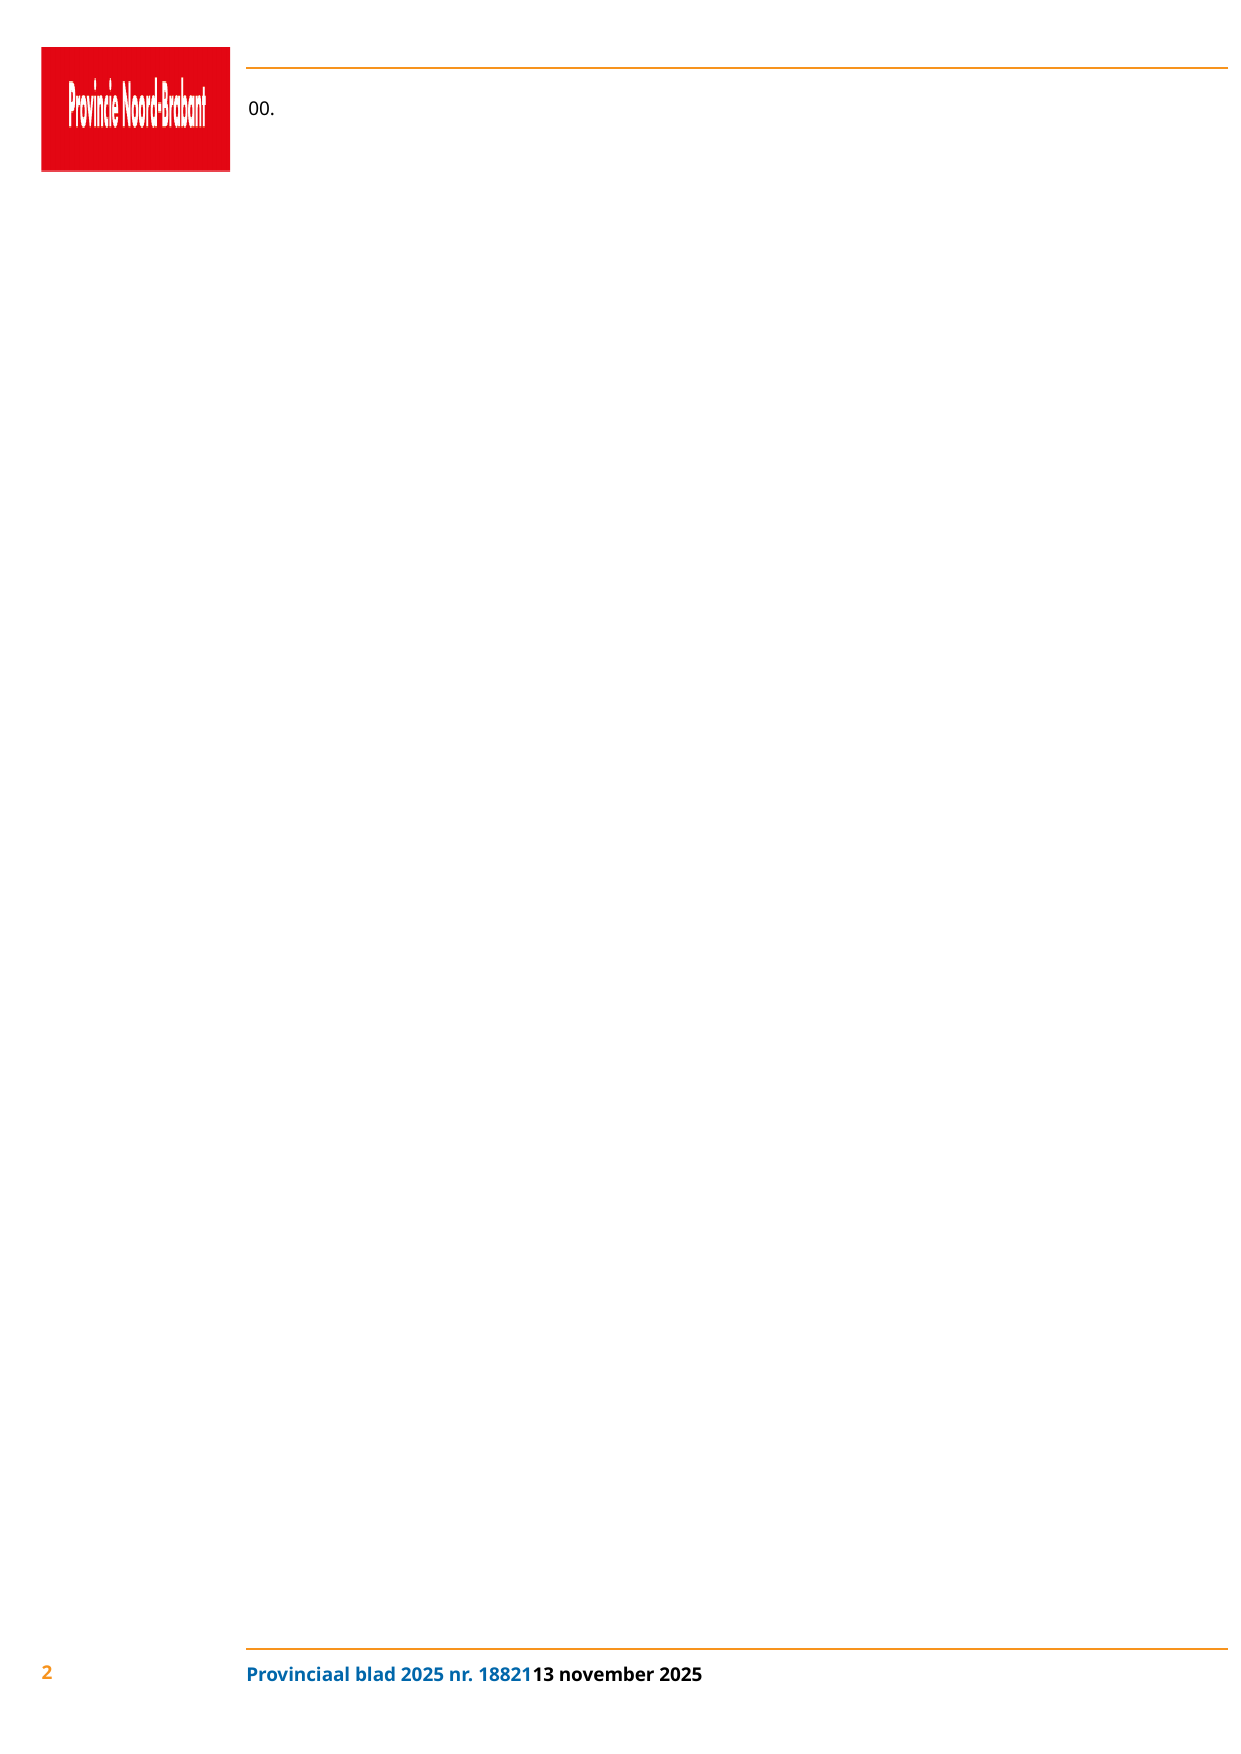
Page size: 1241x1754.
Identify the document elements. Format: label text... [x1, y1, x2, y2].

text 00. [248, 95, 1152, 121]
picture [41, 47, 231, 172]
